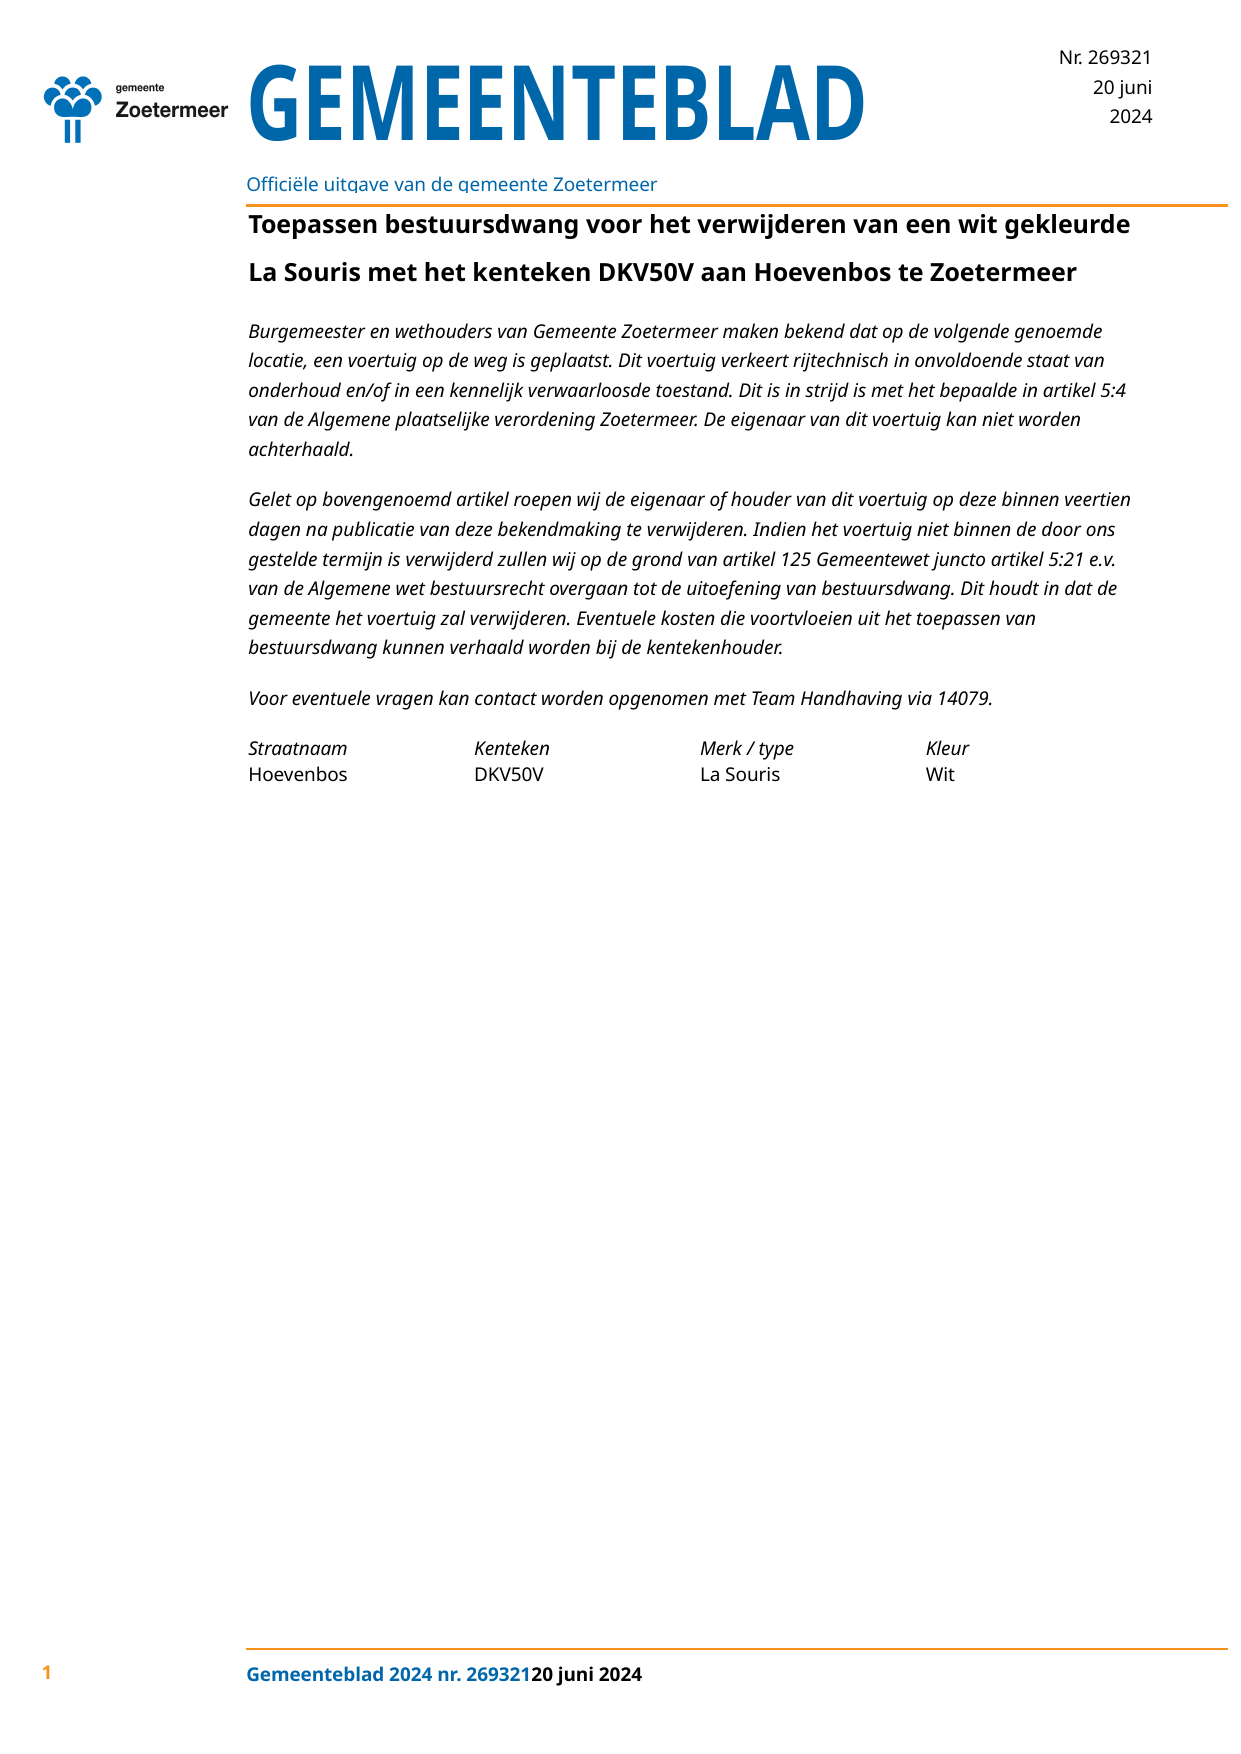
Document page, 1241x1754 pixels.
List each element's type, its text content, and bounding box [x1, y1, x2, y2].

table_cell La Souris [700, 761, 926, 787]
text Voor eventuele vragen kan contact worden opgenomen met Team Handhaving via 14079. [248, 685, 1152, 711]
text Burgemeester en wethouders van Gemeente Zoetermeer maken bekend dat op de volgende genoemde locatie, een voertuig op de weg is geplaatst. Dit voertuig verkeert rijtechnisch in onvoldoende staat van onderhoud en/of in een kennelijk verwaarloosde toestand. Dit is in strijd is met het bepaalde in artikel 5:4 van de Algemene plaatselijke verordening Zoetermeer. De eigenaar van dit voertuig kan niet worden achterhaald. [248, 318, 1152, 462]
table_cell DKV50V [474, 761, 700, 787]
picture [41, 47, 231, 172]
table_cell Hoevenbos [248, 761, 474, 787]
table_header Merk / type [700, 736, 926, 761]
table_header Straatnaam [248, 736, 474, 761]
text Gelet op bovengenoemd artikel roepen wij de eigenaar of houder van dit voertuig op deze binnen veertien dagen na publicatie van deze bekendmaking te verwijderen. Indien het voertuig niet binnen de door ons gestelde termijn is verwijderd zullen wij op de grond van artikel 125 Gemeentewet juncto artikel 5:21 e.v. van de Algemene wet bestuursrecht overgaan tot de uitoefening van bestuursdwang. Dit houdt in dat de gemeente het voertuig zal verwijderen. Eventuele kosten die voortvloeien uit het toepassen van bestuursdwang kunnen verhaald worden bij de kentekenhouder. [248, 487, 1152, 660]
table_header Kleur [926, 736, 1152, 761]
table_cell Wit [926, 761, 1152, 787]
table_header Kenteken [474, 736, 700, 761]
text Toepassen bestuursdwang voor het verwijderen van een wit gekleurde La Souris met het kenteken DKV50V aan Hoevenbos te Zoetermeer [248, 207, 1152, 288]
